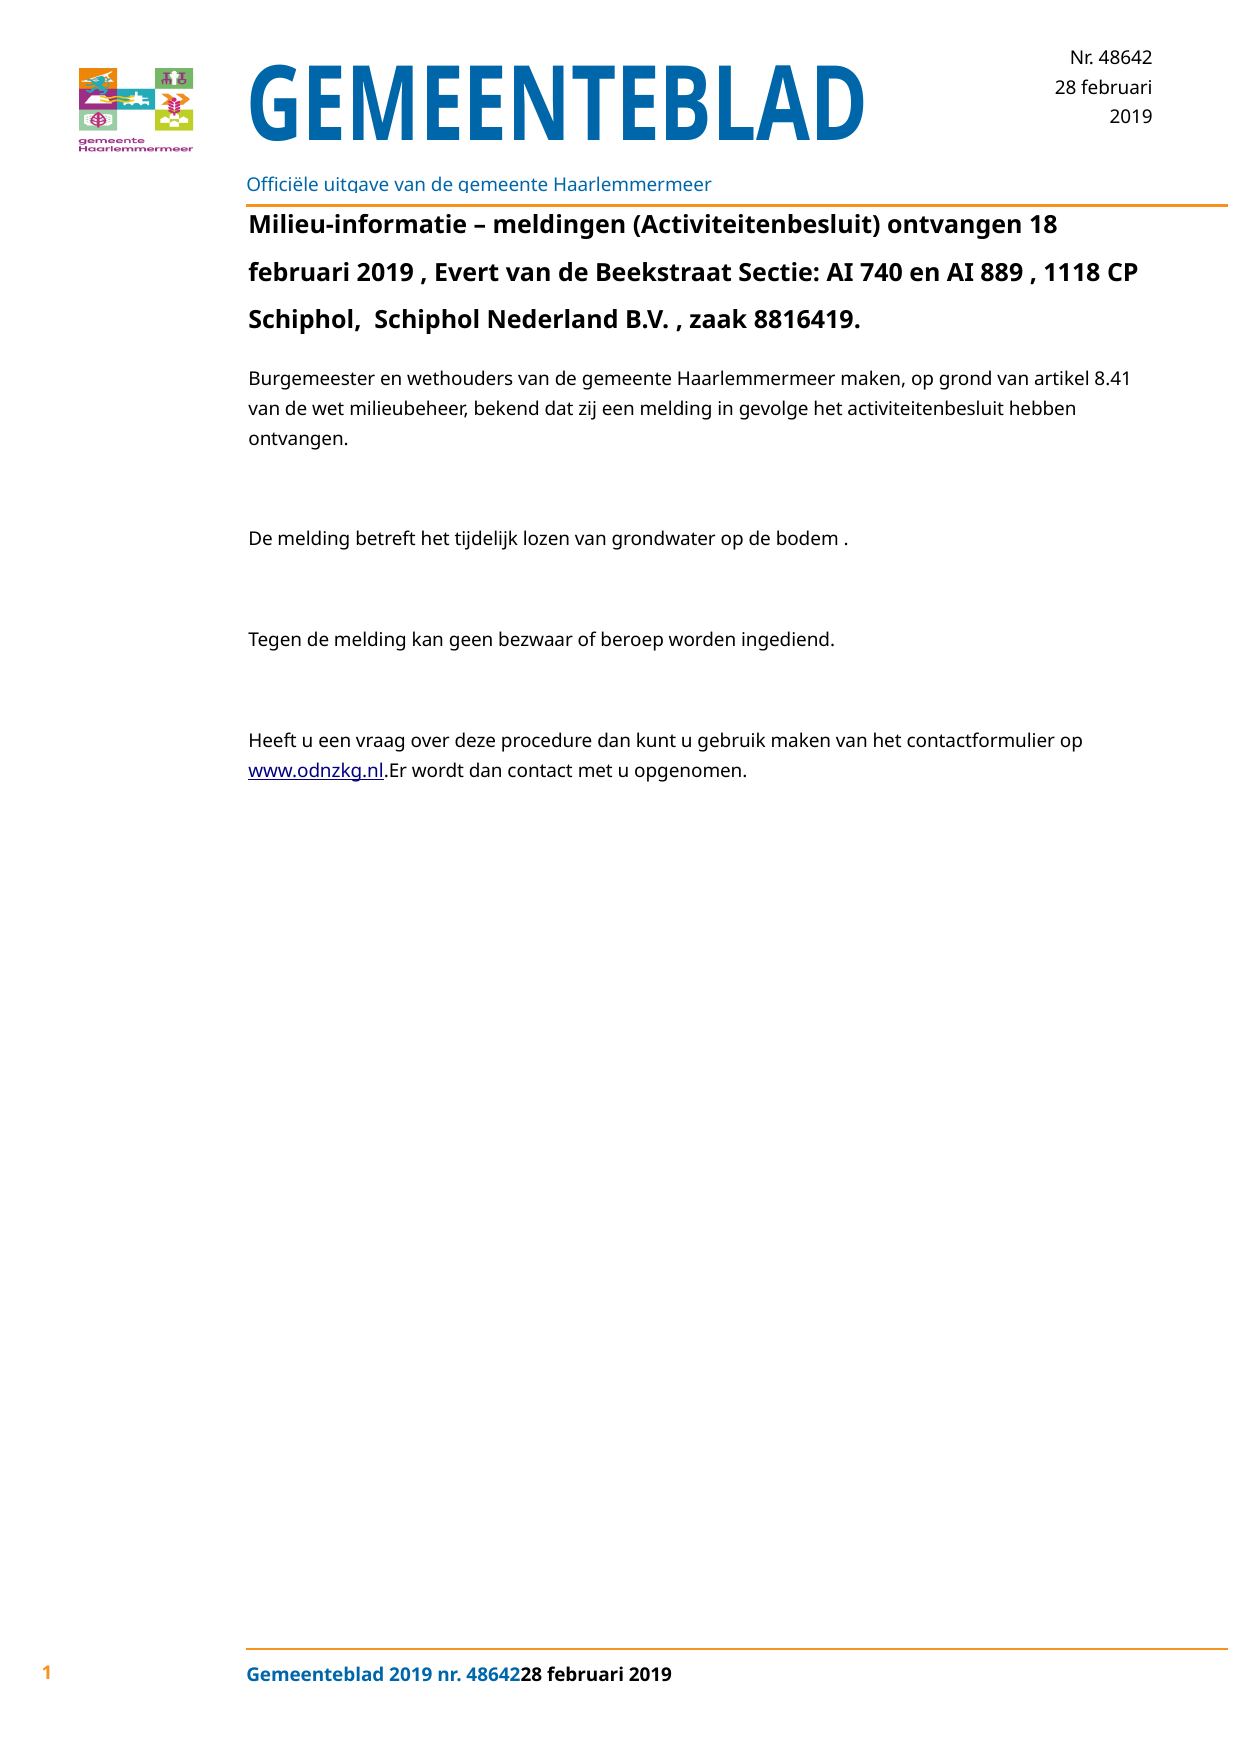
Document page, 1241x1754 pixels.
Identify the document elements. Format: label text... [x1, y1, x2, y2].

text Tegen de melding kan geen bezwaar of beroep worden ingediend. [248, 626, 1152, 652]
text Burgemeester en wethouders van de gemeente Haarlemmermeer maken, op grond van artikel 8.41 van de wet milieubeheer, bekend dat zij een melding in gevolge het activiteitenbesluit hebben ontvangen. [248, 366, 1152, 450]
text Milieu-informatie – meldingen (Activiteitenbesluit) ontvangen 18 februari 2019 , Evert van de Beekstraat Sectie: AI 740 en AI 889 , 1118 CP Schiphol, Schiphol Nederland B.V. , zaak 8816419. [248, 207, 1152, 336]
text Heeft u een vraag over deze procedure dan kunt u gebruik maken van het contactformulier op www.odnzkg.nl.Er wordt dan contact met u opgenomen. [248, 727, 1152, 782]
picture [41, 47, 231, 172]
text De melding betreft het tijdelijk lozen van grondwater op de bodem . [248, 526, 1152, 551]
